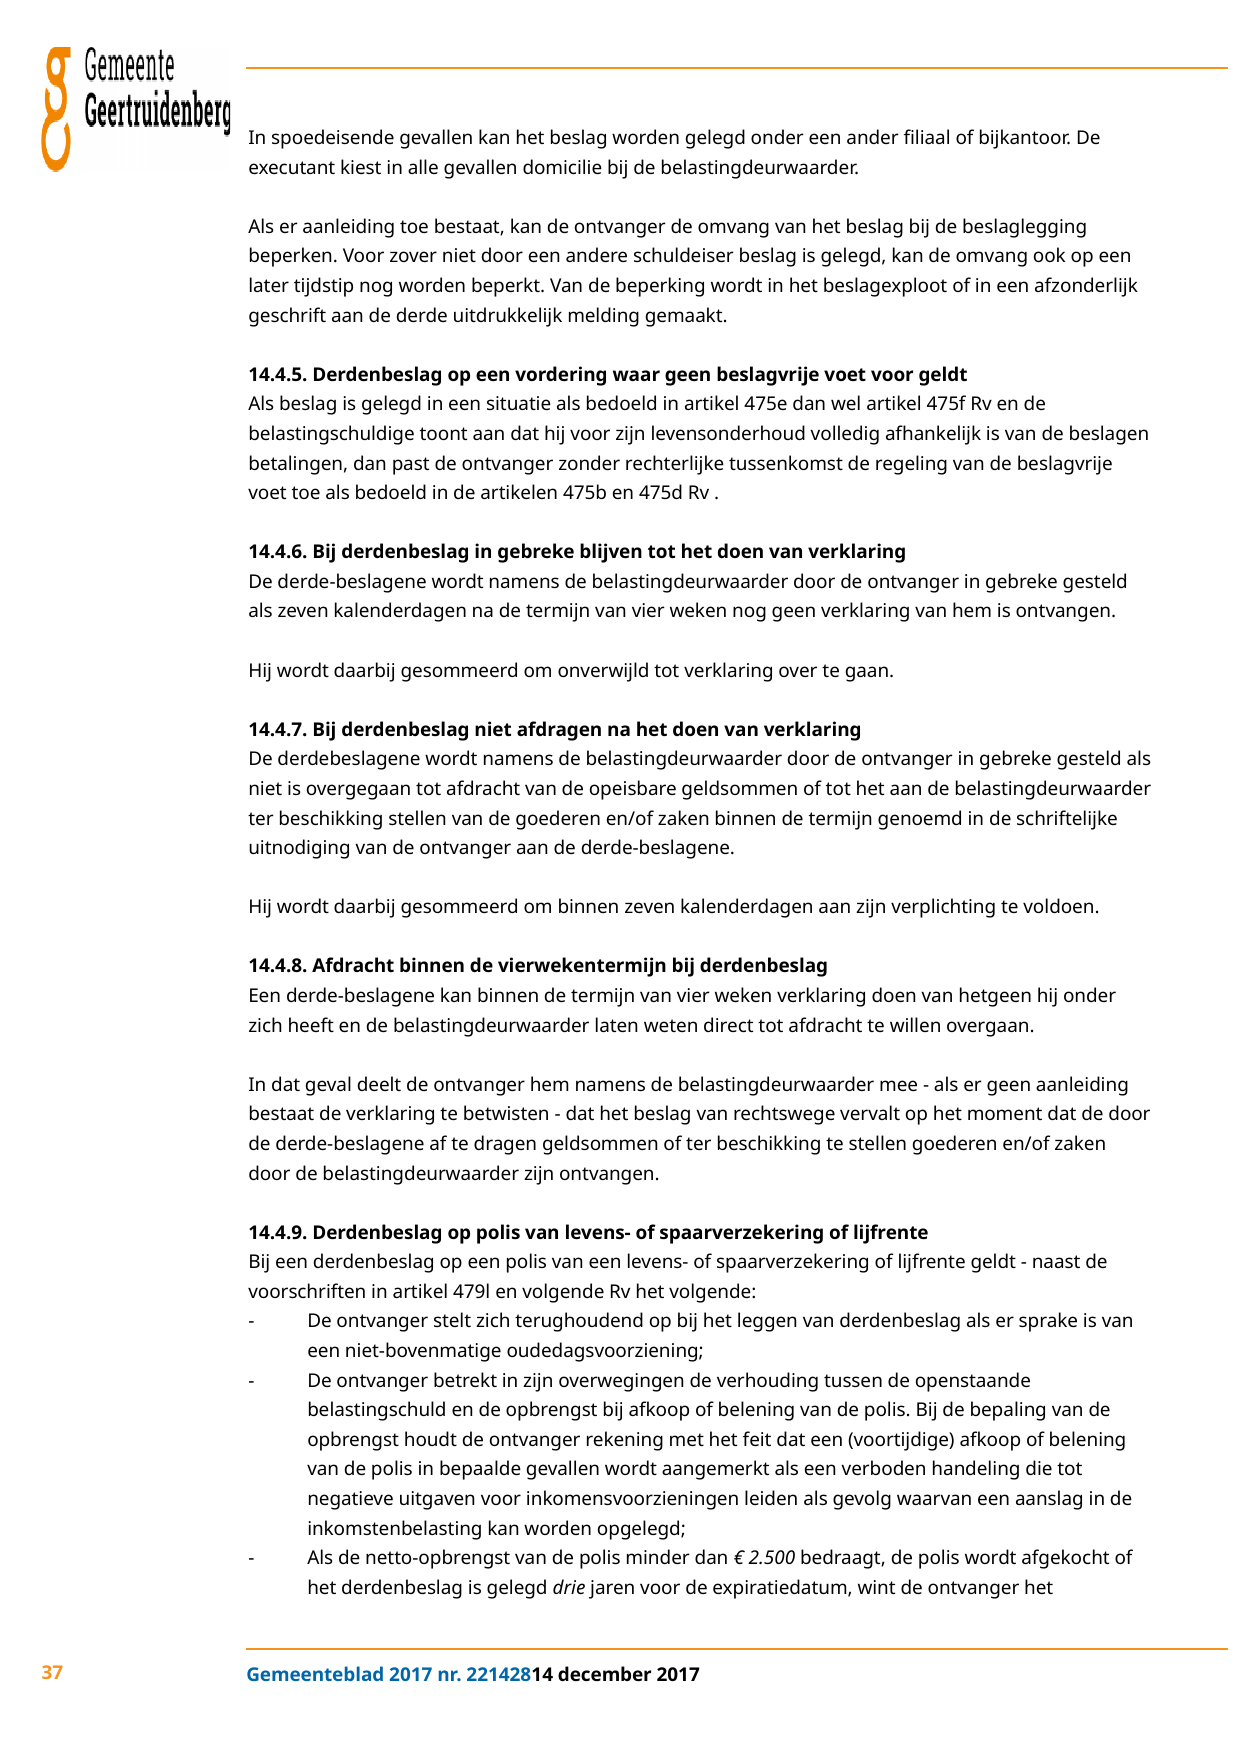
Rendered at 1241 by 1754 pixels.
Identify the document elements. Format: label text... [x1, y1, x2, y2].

text 14.4.9. Derdenbeslag op polis van levens- of spaarverzekering of lijfrente [248, 1219, 1152, 1245]
text 14.4.8. Afdracht binnen de vierwekentermijn bij derdenbeslag [248, 953, 1152, 978]
list Als de netto-opbrengst van de polis minder dan € 2.500 bedraagt, de polis wordt afgekocht of het derdenbeslag is gelegd drie jaren voor de expiratiedatum, wint de ontvanger het [248, 1544, 1152, 1600]
text Hij wordt daarbij gesommeerd om binnen zeven kalenderdagen aan zijn verplichting te voldoen. [248, 893, 1152, 919]
text Een derde-beslagene kan binnen de termijn van vier weken verklaring doen van hetgeen hij onder zich heeft en de belastingdeurwaarder laten weten direct tot afdracht te willen overgaan. [248, 982, 1152, 1038]
text In dat geval deelt de ontvanger hem namens de belastingdeurwaarder mee - als er geen aanleiding bestaat de verklaring te betwisten - dat het beslag van rechtswege vervalt op het moment dat de door de derde-beslagene af te dragen geldsommen of ter beschikking te stellen goederen en/of zaken door de belastingdeurwaarder zijn ontvangen. [248, 1071, 1152, 1186]
text Hij wordt daarbij gesommeerd om onverwijld tot verklaring over te gaan. [248, 657, 1152, 683]
text 14.4.5. Derdenbeslag op een vordering waar geen beslagvrije voet voor geldt [248, 361, 1152, 387]
text 14.4.7. Bij derdenbeslag niet afdragen na het doen van verklaring [248, 716, 1152, 742]
text Bij een derdenbeslag op een polis van een levens- of spaarverzekering of lijfrente geldt - naast de voorschriften in artikel 479l en volgende Rv het volgende: [248, 1248, 1152, 1304]
picture [41, 47, 231, 172]
list De ontvanger betrekt in zijn overwegingen de verhouding tussen de openstaande belastingschuld en de opbrengst bij afkoop of belening van de polis. Bij de bepaling van de opbrengst houdt de ontvanger rekening met het feit dat een (voortijdige) afkoop of belening van de polis in bepaalde gevallen wordt aangemerkt als een verboden handeling die tot negatieve uitgaven voor inkomensvoorzieningen leiden als gevolg waarvan een aanslag in de inkomstenbelasting kan worden opgelegd; [248, 1367, 1152, 1541]
text Als beslag is gelegd in een situatie als bedoeld in artikel 475e dan wel artikel 475f Rv en de belastingschuldige toont aan dat hij voor zijn levensonderhoud volledig afhankelijk is van de beslagen betalingen, dan past de ontvanger zonder rechterlijke tussenkomst de regeling van de beslagvrije voet toe als bedoeld in de artikelen 475b en 475d Rv . [248, 391, 1152, 505]
text De derde-beslagene wordt namens de belastingdeurwaarder door de ontvanger in gebreke gesteld als zeven kalenderdagen na de termijn van vier weken nog geen verklaring van hem is ontvangen. [248, 568, 1152, 623]
list De ontvanger stelt zich terughoudend op bij het leggen van derdenbeslag als er sprake is van een niet-bovenmatige oudedagsvoorziening; [248, 1308, 1152, 1363]
text In spoedeisende gevallen kan het beslag worden gelegd onder een ander filiaal of bijkantoor. De executant kiest in alle gevallen domicilie bij de belastingdeurwaarder. [248, 124, 1152, 180]
text De derdebeslagene wordt namens de belastingdeurwaarder door de ontvanger in gebreke gesteld als niet is overgegaan tot afdracht van de opeisbare geldsommen of tot het aan de belastingdeurwaarder ter beschikking stellen van de goederen en/of zaken binnen de termijn genoemd in de schriftelijke uitnodiging van de ontvanger aan de derde-beslagene. [248, 746, 1152, 860]
text 14.4.6. Bij derdenbeslag in gebreke blijven tot het doen van verklaring [248, 538, 1152, 564]
text Als er aanleiding toe bestaat, kan de ontvanger de omvang van het beslag bij de beslaglegging beperken. Voor zover niet door een andere schuldeiser beslag is gelegd, kan de omvang ook op een later tijdstip nog worden beperkt. Van de beperking wordt in het beslagexploot of in een afzonderlijk geschrift aan de derde uitdrukkelijk melding gemaakt. [248, 213, 1152, 328]
